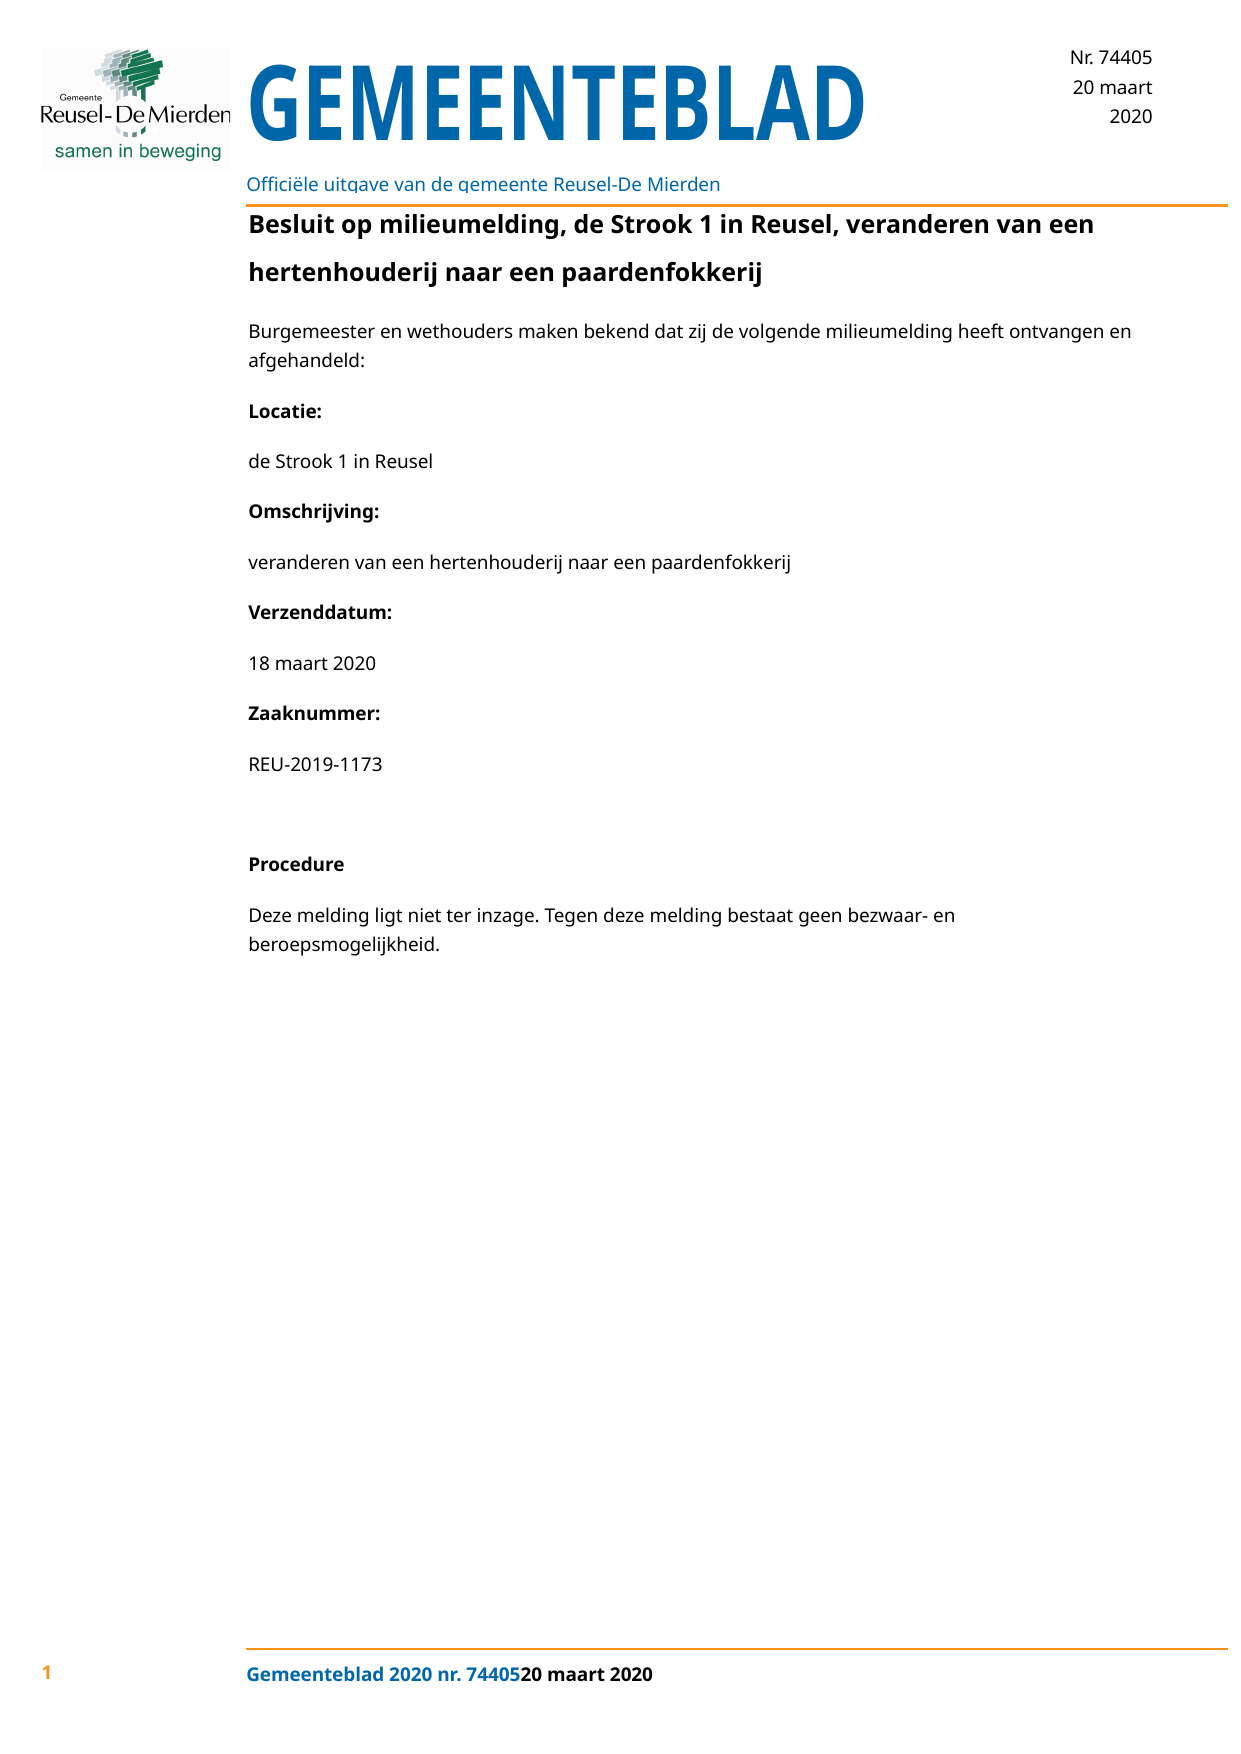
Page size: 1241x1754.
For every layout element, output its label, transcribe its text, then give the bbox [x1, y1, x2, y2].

text Omschrijving: [248, 499, 1152, 524]
text Deze melding ligt niet ter inzage. Tegen deze melding bestaat geen bezwaar- en beroepsmogelijkheid. [248, 902, 1152, 957]
text Burgemeester en wethouders maken bekend dat zij de volgende milieumelding heeft ontvangen en afgehandeld: [248, 318, 1152, 373]
picture [41, 47, 231, 172]
text Locatie: [248, 398, 1152, 424]
text Zaaknummer: [248, 700, 1152, 726]
text Besluit op milieumelding, de Strook 1 in Reusel, veranderen van een hertenhouderij naar een paardenfokkerij [248, 207, 1152, 288]
text 18 maart 2020 [248, 650, 1152, 676]
text REU-2019-1173 [248, 751, 1152, 777]
text Procedure [248, 852, 1152, 877]
text Verzenddatum: [248, 599, 1152, 625]
text de Strook 1 in Reusel [248, 448, 1152, 474]
text veranderen van een hertenhouderij naar een paardenfokkerij [248, 549, 1152, 575]
